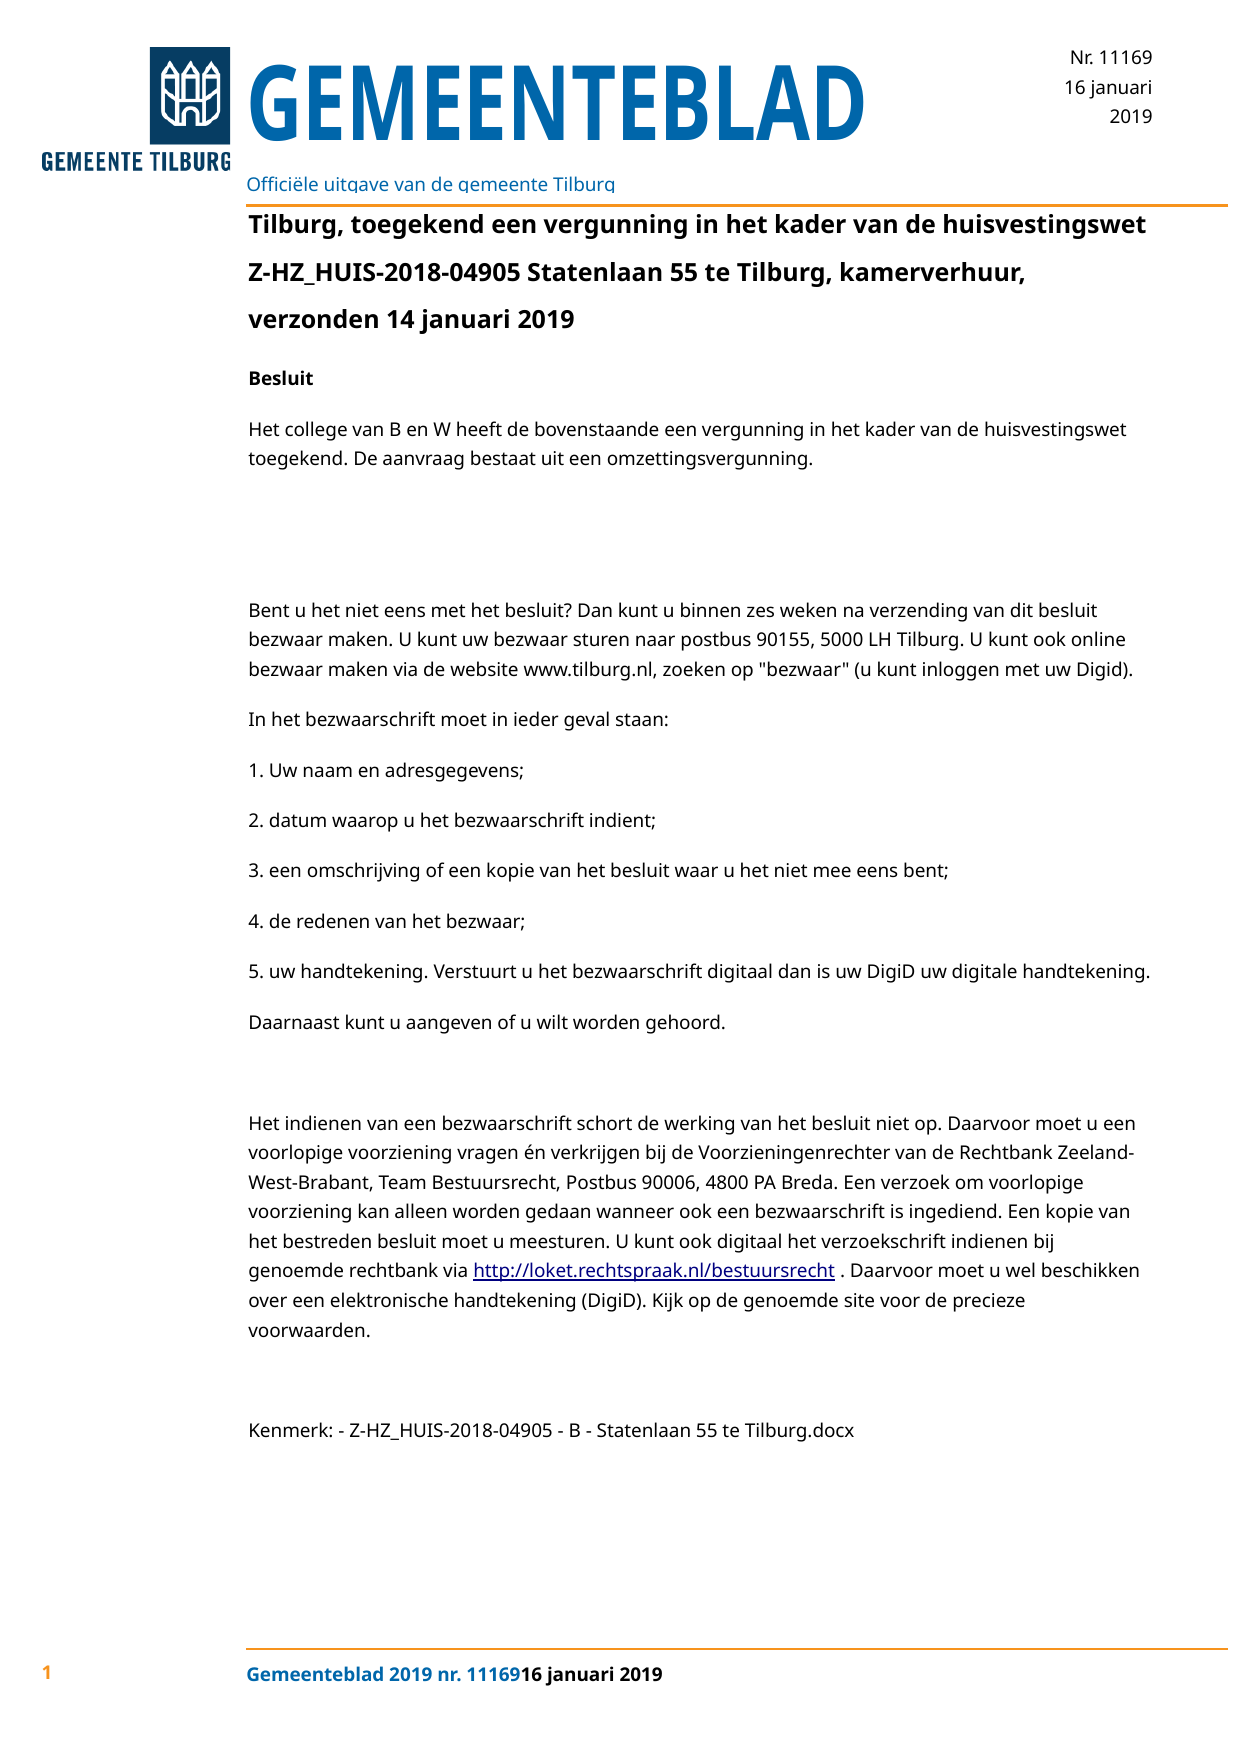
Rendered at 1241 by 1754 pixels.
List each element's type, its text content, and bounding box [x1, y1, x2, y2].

text Tilburg, toegekend een vergunning in het kader van de huisvestingswet Z-HZ_HUIS-2018-04905 Statenlaan 55 te Tilburg, kamerverhuur, verzonden 14 januari 2019 [248, 207, 1152, 336]
text 3. een omschrijving of een kopie van het besluit waar u het niet mee eens bent; [248, 858, 1152, 883]
text 5. uw handtekening. Verstuurt u het bezwaarschrift digitaal dan is uw DigiD uw digitale handtekening. [248, 958, 1152, 984]
text Daarnaast kunt u aangeven of u wilt worden gehoord. [248, 1009, 1152, 1034]
text Bent u het niet eens met het besluit? Dan kunt u binnen zes weken na verzending van dit besluit bezwaar maken. U kunt uw bezwaar sturen naar postbus 90155, 5000 LH Tilburg. U kunt ook online bezwaar maken via de website www.tilburg.nl, zoeken op "bezwaar" (u kunt inloggen met uw Digid). [248, 597, 1152, 682]
text 1. Uw naam en adresgegevens; [248, 757, 1152, 782]
picture [41, 47, 231, 172]
text 2. datum waarop u het bezwaarschrift indient; [248, 807, 1152, 833]
text Het indienen van een bezwaarschrift schort de werking van het besluit niet op. Daarvoor moet u een voorlopige voorziening vragen én verkrijgen bij de Voorzieningenrechter van de Rechtbank Zeeland-West-Brabant, Team Bestuursrecht, Postbus 90006, 4800 PA Breda. Een verzoek om voorlopige voorziening kan alleen worden gedaan wanneer ook een bezwaarschrift is ingediend. Een kopie van het bestreden besluit moet u meesturen. U kunt ook digitaal het verzoekschrift indienen bij genoemde rechtbank via http://loket.rechtspraak.nl/bestuursrecht . Daarvoor moet u wel beschikken over een elektronische handtekening (DigiD). Kijk op de genoemde site voor de precieze voorwaarden. [248, 1110, 1152, 1342]
text 4. de redenen van het bezwaar; [248, 908, 1152, 934]
text Het college van B en W heeft de bovenstaande een vergunning in het kader van de huisvestingswet toegekend. De aanvraag bestaat uit een omzettingsvergunning. [248, 416, 1152, 471]
text In het bezwaarschrift moet in ieder geval staan: [248, 706, 1152, 732]
text Kenmerk: - Z-HZ_HUIS-2018-04905 - B - Statenlaan 55 te Tilburg.docx [248, 1418, 1152, 1443]
text Besluit [248, 366, 1152, 391]
